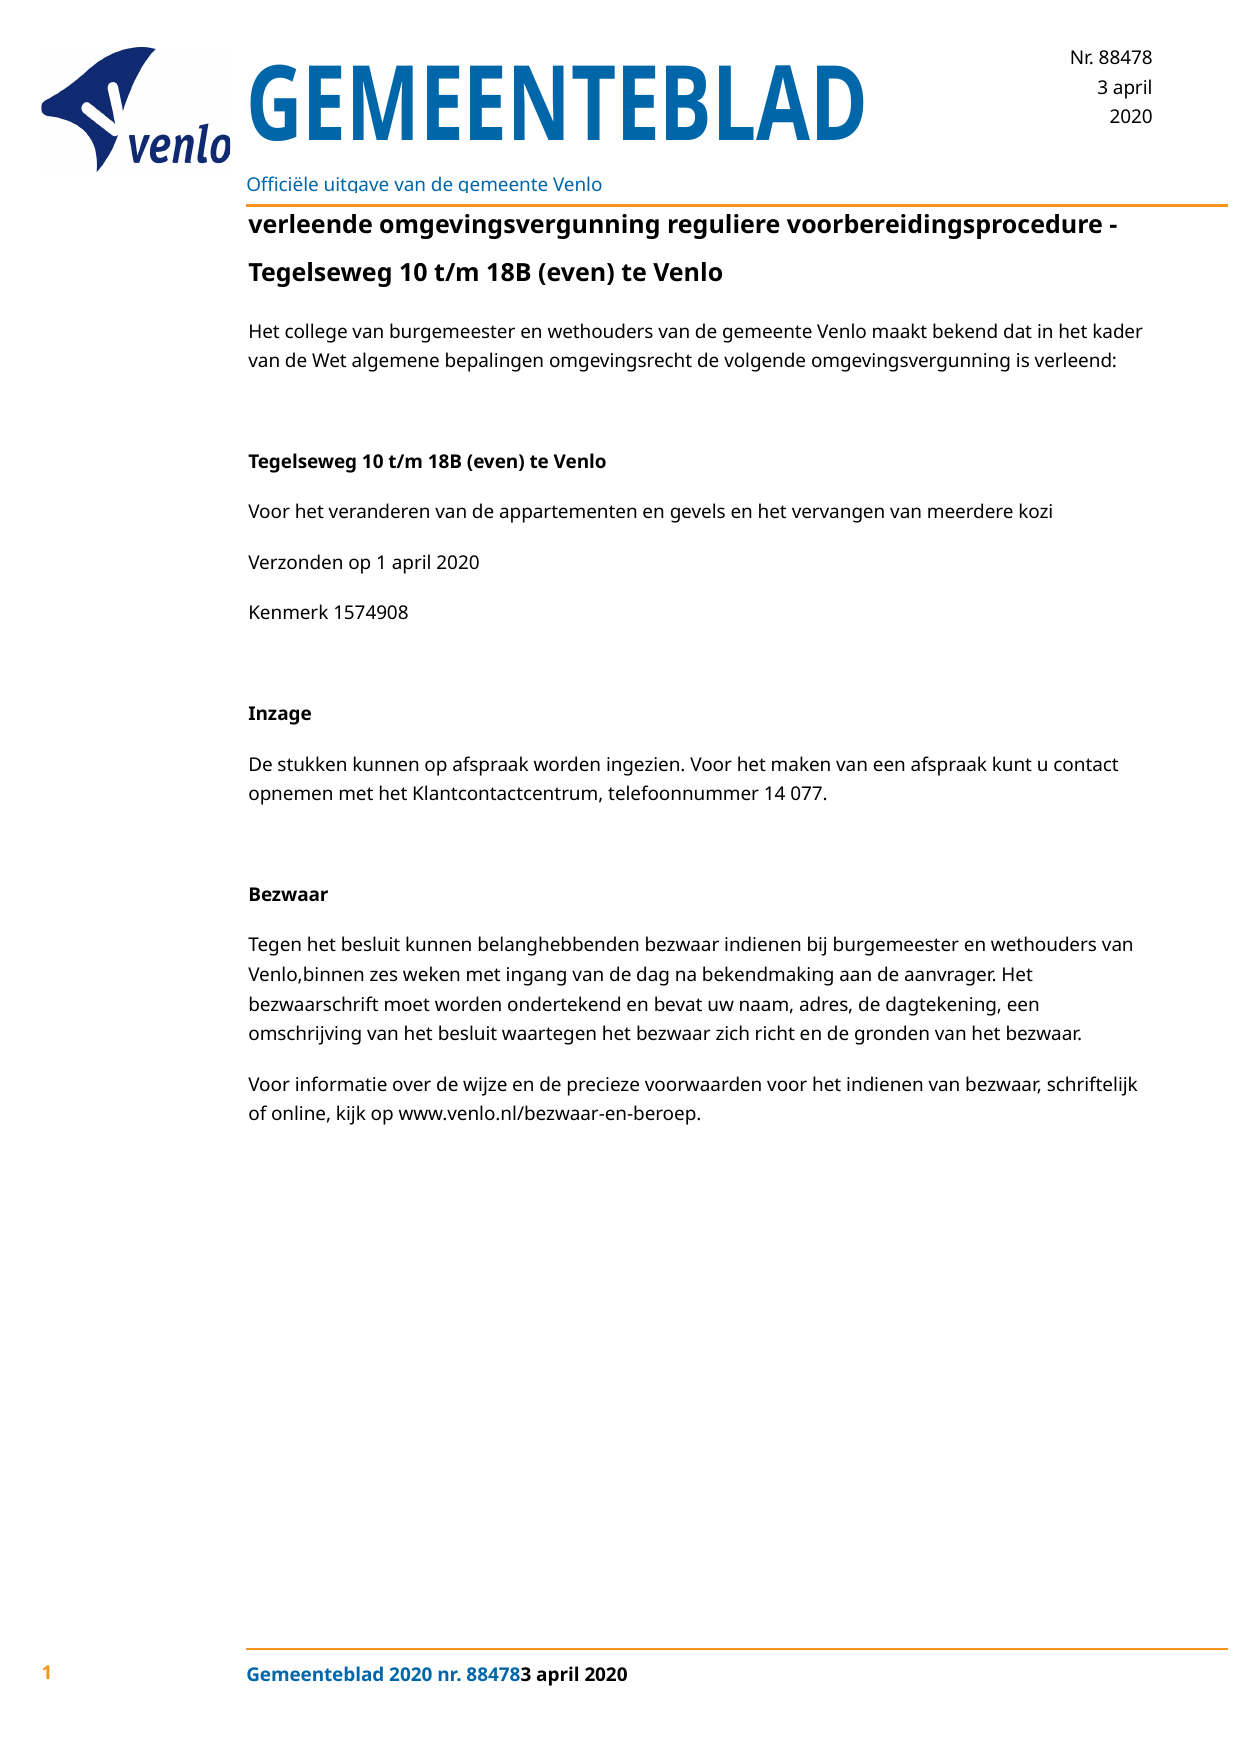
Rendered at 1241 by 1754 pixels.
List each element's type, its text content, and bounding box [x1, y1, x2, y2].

picture [41, 47, 231, 172]
text Tegen het besluit kunnen belanghebbenden bezwaar indienen bij burgemeester en wethouders van Venlo,binnen zes weken met ingang van de dag na bekendmaking aan de aanvrager. Het bezwaarschrift moet worden ondertekend en bevat uw naam, adres, de dagtekening, een omschrijving van het besluit waartegen het bezwaar zich richt en de gronden van het bezwaar. [248, 932, 1152, 1046]
text Kenmerk 1574908 [248, 599, 1152, 625]
text Bezwaar [248, 881, 1152, 907]
text Het college van burgemeester en wethouders van de gemeente Venlo maakt bekend dat in het kader van de Wet algemene bepalingen omgevingsrecht de volgende omgevingsvergunning is verleend: [248, 318, 1152, 373]
text De stukken kunnen op afspraak worden ingezien. Voor het maken van een afspraak kunt u contact opnemen met het Klantcontactcentrum, telefoonnummer 14 077. [248, 751, 1152, 806]
text Verzonden op 1 april 2020 [248, 549, 1152, 575]
text Tegelseweg 10 t/m 18B (even) te Venlo [248, 448, 1152, 474]
text Voor het veranderen van de appartementen en gevels en het vervangen van meerdere kozi [248, 499, 1152, 524]
text verleende omgevingsvergunning reguliere voorbereidingsprocedure - Tegelseweg 10 t/m 18B (even) te Venlo [248, 207, 1152, 288]
text Voor informatie over de wijze en de precieze voorwaarden voor het indienen van bezwaar, schriftelijk of online, kijk op www.venlo.nl/bezwaar-en-beroep. [248, 1071, 1152, 1126]
text Inzage [248, 700, 1152, 726]
